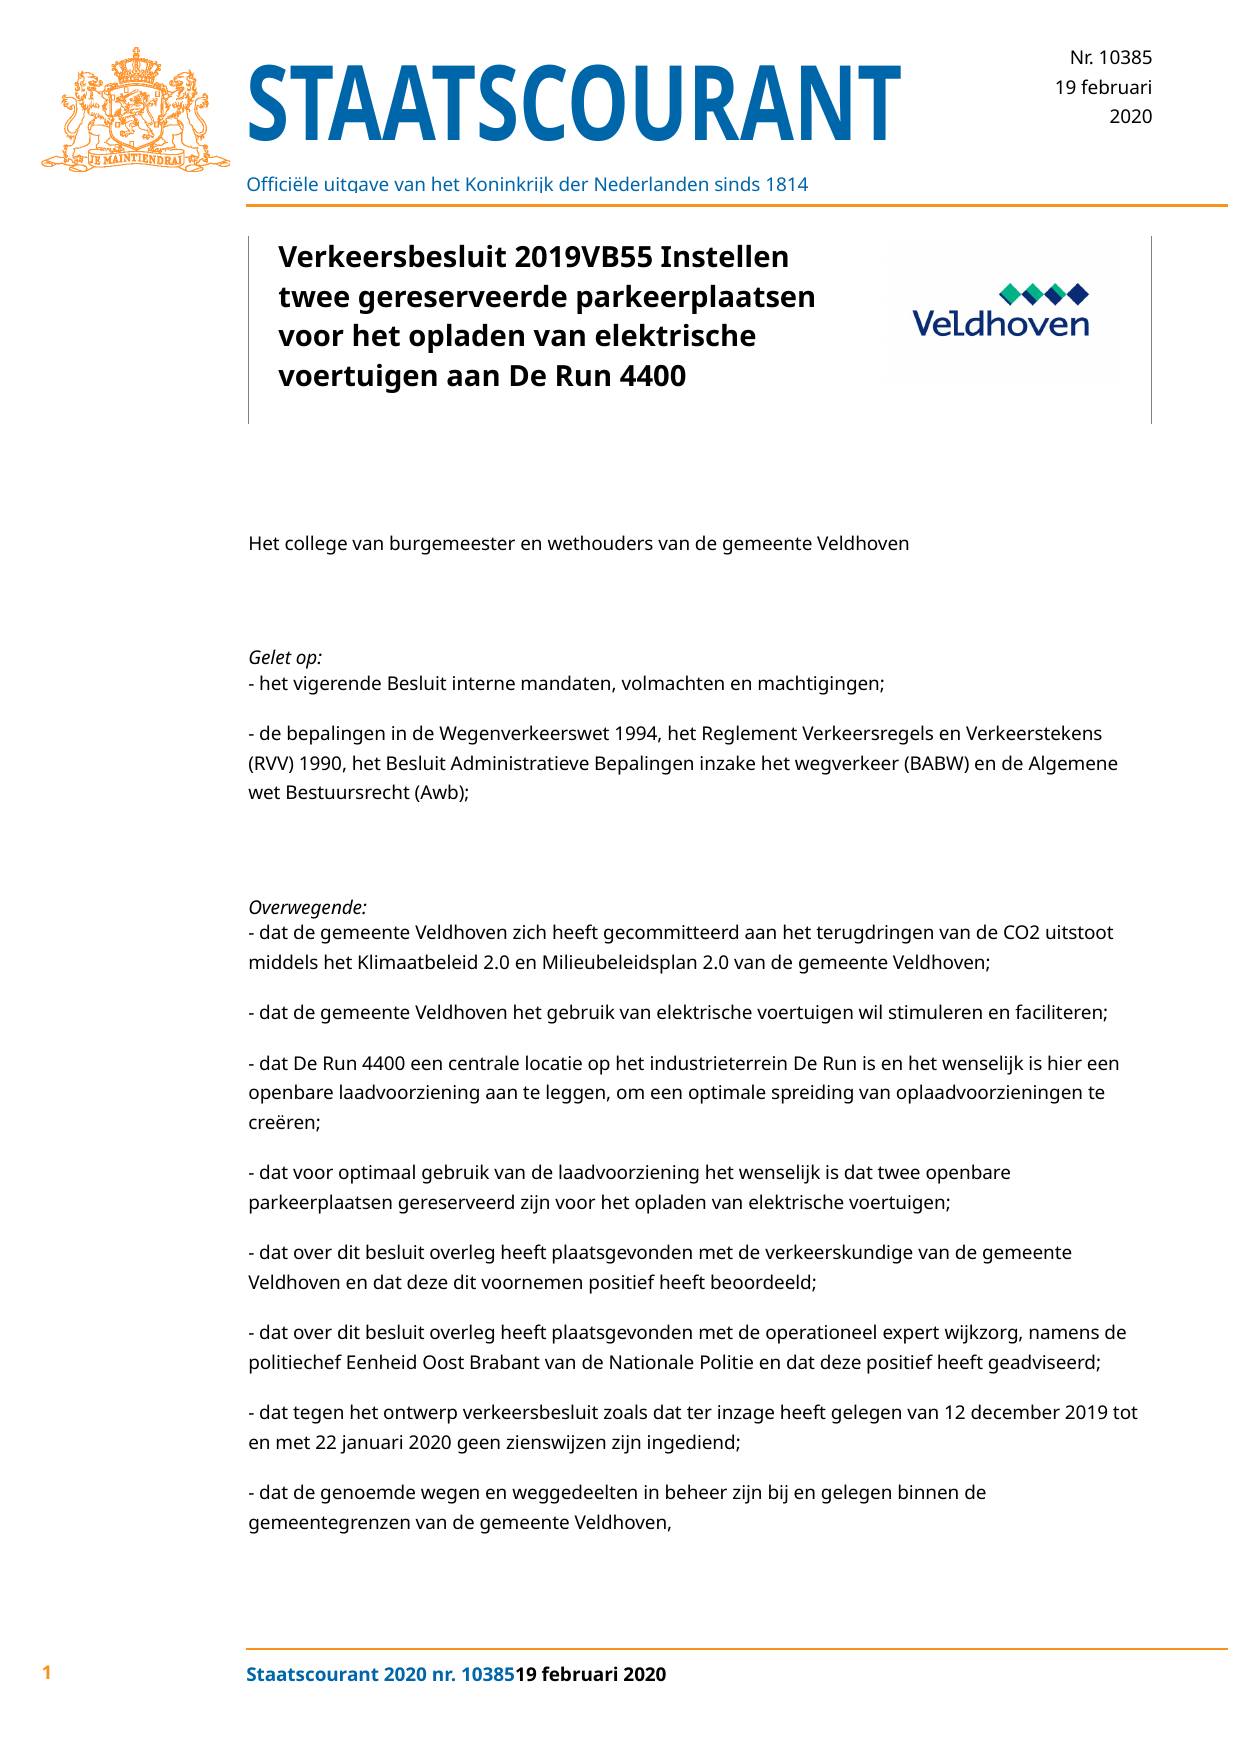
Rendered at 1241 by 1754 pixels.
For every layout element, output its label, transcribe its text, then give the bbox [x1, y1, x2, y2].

text - dat tegen het ontwerp verkeersbesluit zoals dat ter inzage heeft gelegen van 12 december 2019 tot en met 22 januari 2020 geen zienswijzen zijn ingediend; [248, 1399, 1152, 1455]
text - dat de gemeente Veldhoven het gebruik van elektrische voertuigen wil stimuleren en faciliteren; [248, 999, 1152, 1025]
table_header [850, 236, 1151, 424]
text - dat over dit besluit overleg heeft plaatsgevonden met de verkeerskundige van de gemeente Veldhoven en dat deze dit voornemen positief heeft beoordeeld; [248, 1239, 1152, 1295]
text - het vigerende Besluit interne mandaten, volmachten en machtigingen; [248, 670, 1152, 696]
text - dat over dit besluit overleg heeft plaatsgevonden met de operationeel expert wijkzorg, namens de politiechef Eenheid Oost Brabant van de Nationale Politie en dat deze positief heeft geadviseerd; [248, 1319, 1152, 1375]
text - dat De Run 4400 een centrale locatie op het industrieterrein De Run is en het wenselijk is hier een openbare laadvoorziening aan te leggen, om een optimale spreiding van oplaadvoorzieningen te creëren; [248, 1050, 1152, 1135]
table_header Verkeersbesluit 2019VB55 Instellen twee gereserveerde parkeerplaatsen voor het opladen van elektrische voertuigen aan De Run 4400 [249, 236, 850, 424]
picture [882, 236, 1119, 384]
text Overwegende: [248, 894, 1152, 919]
text - de bepalingen in de Wegenverkeerswet 1994, het Reglement Verkeersregels en Verkeerstekens (RVV) 1990, het Besluit Administratieve Bepalingen inzake het wegverkeer (BABW) en de Algemene wet Bestuursrecht (Awb); [248, 720, 1152, 805]
text Gelet op: [248, 644, 1152, 670]
text - dat de gemeente Veldhoven zich heeft gecommitteerd aan het terugdringen van de CO2 uitstoot middels het Klimaatbeleid 2.0 en Milieubeleidsplan 2.0 van de gemeente Veldhoven; [248, 919, 1152, 975]
picture [41, 47, 231, 172]
text Het college van burgemeester en wethouders van de gemeente Veldhoven [248, 530, 1152, 556]
text - dat voor optimaal gebruik van de laadvoorziening het wenselijk is dat twee openbare parkeerplaatsen gereserveerd zijn voor het opladen van elektrische voertuigen; [248, 1159, 1152, 1215]
text - dat de genoemde wegen en weggedeelten in beheer zijn bij en gelegen binnen de gemeentegrenzen van de gemeente Veldhoven, [248, 1479, 1152, 1535]
